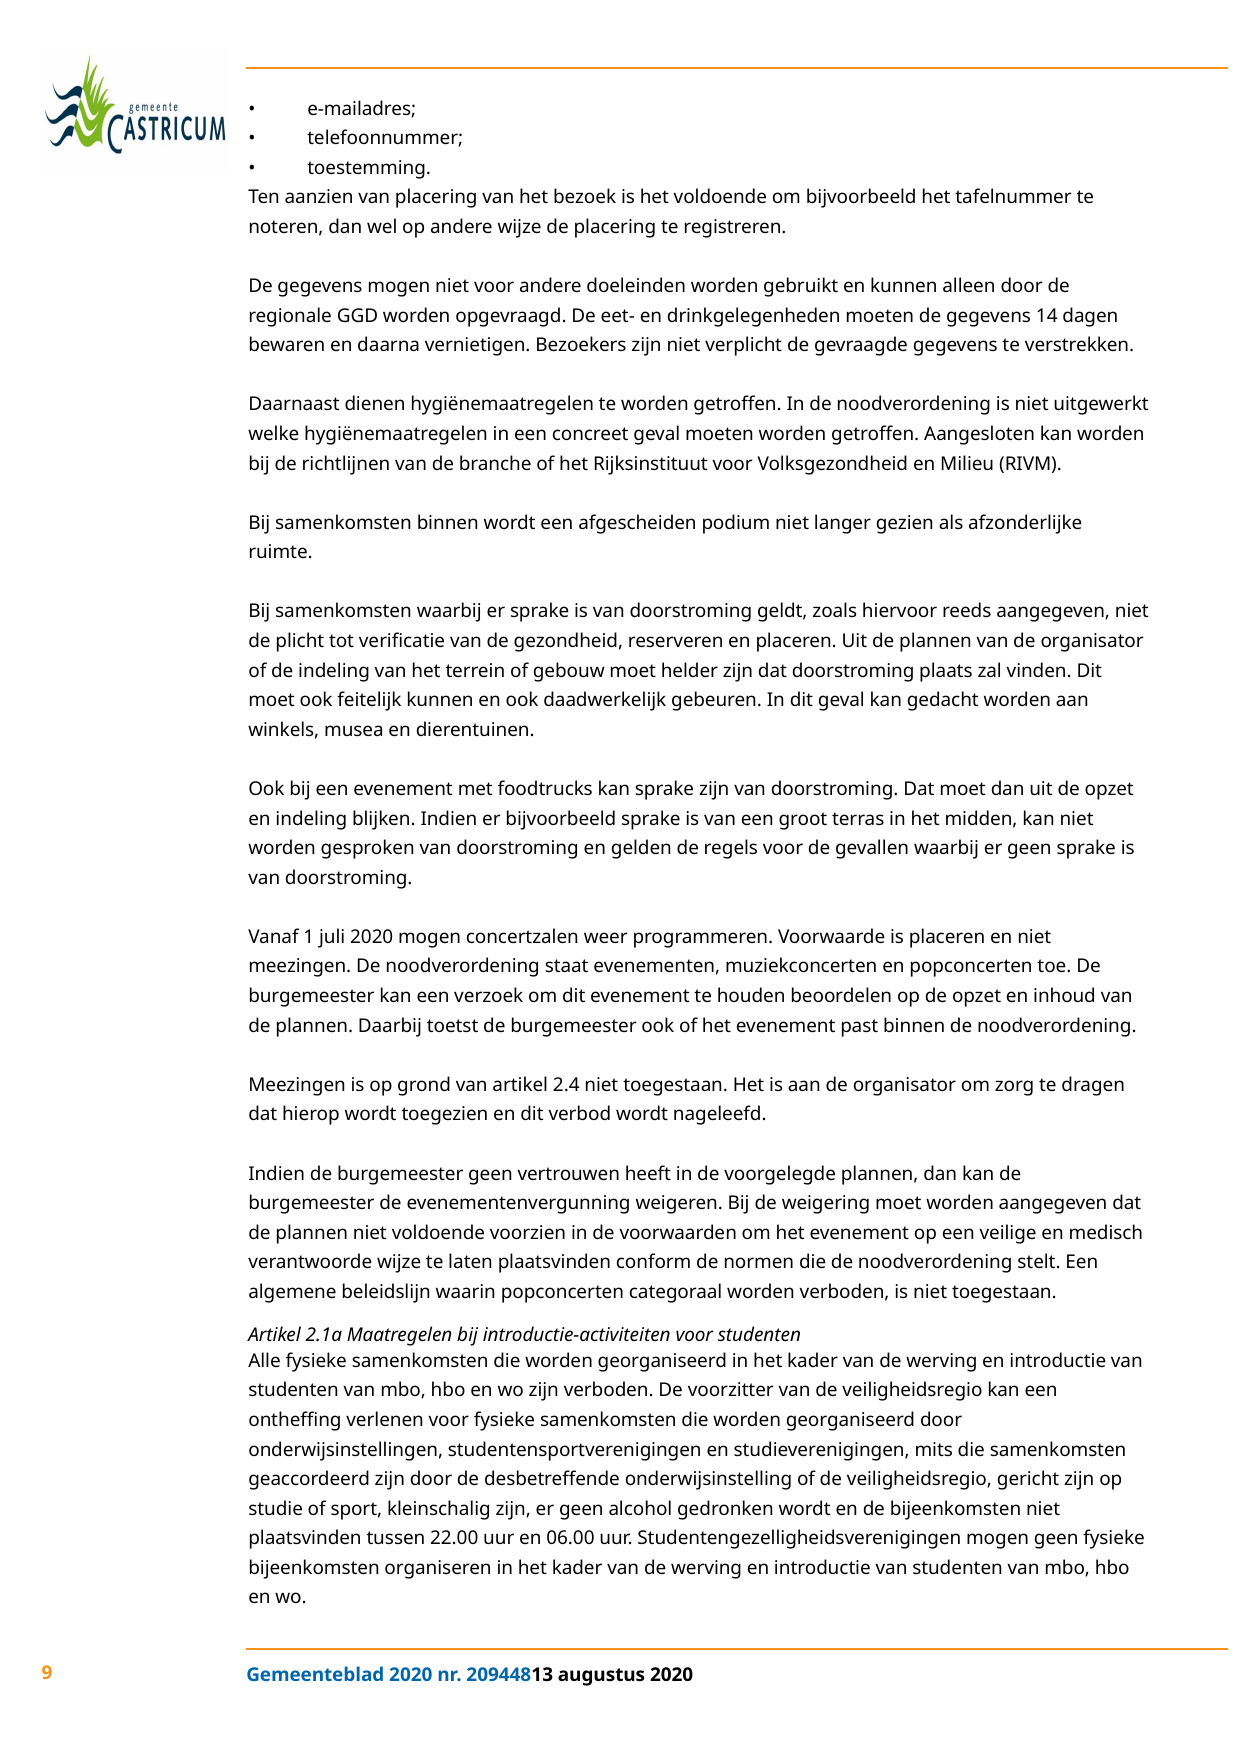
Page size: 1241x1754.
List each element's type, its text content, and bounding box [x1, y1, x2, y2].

picture [41, 47, 231, 172]
text Bij samenkomsten waarbij er sprake is van doorstroming geldt, zoals hiervoor reeds aangegeven, niet de plicht tot verificatie van de gezondheid, reserveren en placeren. Uit de plannen van de organisator of de indeling van het terrein of gebouw moet helder zijn dat doorstroming plaats zal vinden. Dit moet ook feitelijk kunnen en ook daadwerkelijk gebeuren. In dit geval kan gedacht worden aan winkels, musea en dierentuinen. [248, 598, 1152, 742]
text Daarnaast dienen hygiënemaatregelen te worden getroffen. In de noodverordening is niet uitgewerkt welke hygiënemaatregelen in een concreet geval moeten worden getroffen. Aangesloten kan worden bij de richtlijnen van de branche of het Rijksinstituut voor Volksgezondheid en Milieu (RIVM). [248, 391, 1152, 476]
text Meezingen is op grond van artikel 2.4 niet toegestaan. Het is aan de organisator om zorg te dragen dat hierop wordt toegezien en dit verbod wordt nageleefd. [248, 1071, 1152, 1126]
list e-mailadres; [248, 95, 1152, 121]
text Ten aanzien van placering van het bezoek is het voldoende om bijvoorbeeld het tafelnummer te noteren, dan wel op andere wijze de placering te registreren. [248, 183, 1152, 239]
text Bij samenkomsten binnen wordt een afgescheiden podium niet langer gezien als afzonderlijke ruimte. [248, 509, 1152, 564]
list toestemming. [248, 154, 1152, 180]
text Vanaf 1 juli 2020 mogen concertzalen weer programmeren. Voorwaarde is placeren en niet meezingen. De noodverordening staat evenementen, muziekconcerten en popconcerten toe. De burgemeester kan een verzoek om dit evenement te houden beoordelen op de opzet en inhoud van de plannen. Daarbij toetst de burgemeester ook of het evenement past binnen de noodverordening. [248, 923, 1152, 1038]
text Indien de burgemeester geen vertrouwen heeft in de voorgelegde plannen, dan kan de burgemeester de evenementenvergunning weigeren. Bij de weigering moet worden aangegeven dat de plannen niet voldoende voorzien in de voorwaarden om het evenement op een veilige en medisch verantwoorde wijze te laten plaatsvinden conform de normen die de noodverordening stelt. Een algemene beleidslijn waarin popconcerten categoraal worden verboden, is niet toegestaan. [248, 1160, 1152, 1304]
text Artikel 2.1a Maatregelen bij introductie-activiteiten voor studenten [248, 1321, 1152, 1347]
text De gegevens mogen niet voor andere doeleinden worden gebruikt en kunnen alleen door de regionale GGD worden opgevraagd. De eet- en drinkgelegenheden moeten de gegevens 14 dagen bewaren en daarna vernietigen. Bezoekers zijn niet verplicht de gevraagde gegevens te verstrekken. [248, 272, 1152, 357]
list telefoonnummer; [248, 124, 1152, 150]
text Ook bij een evenement met foodtrucks kan sprake zijn van doorstroming. Dat moet dan uit de opzet en indeling blijken. Indien er bijvoorbeeld sprake is van een groot terras in het midden, kan niet worden gesproken van doorstroming en gelden de regels voor de gevallen waarbij er geen sprake is van doorstroming. [248, 775, 1152, 890]
text Alle fysieke samenkomsten die worden georganiseerd in het kader van de werving en introductie van studenten van mbo, hbo en wo zijn verboden. De voorzitter van de veiligheidsregio kan een ontheffing verlenen voor fysieke samenkomsten die worden georganiseerd door onderwijsinstellingen, studentensportverenigingen en studieverenigingen, mits die samenkomsten geaccordeerd zijn door de desbetreffende onderwijsinstelling of de veiligheidsregio, gericht zijn op studie of sport, kleinschalig zijn, er geen alcohol gedronken wordt en de bijeenkomsten niet plaatsvinden tussen 22.00 uur en 06.00 uur. Studentengezelligheidsverenigingen mogen geen fysieke bijeenkomsten organiseren in het kader van de werving en introductie van studenten van mbo, hbo en wo. [248, 1347, 1152, 1609]
